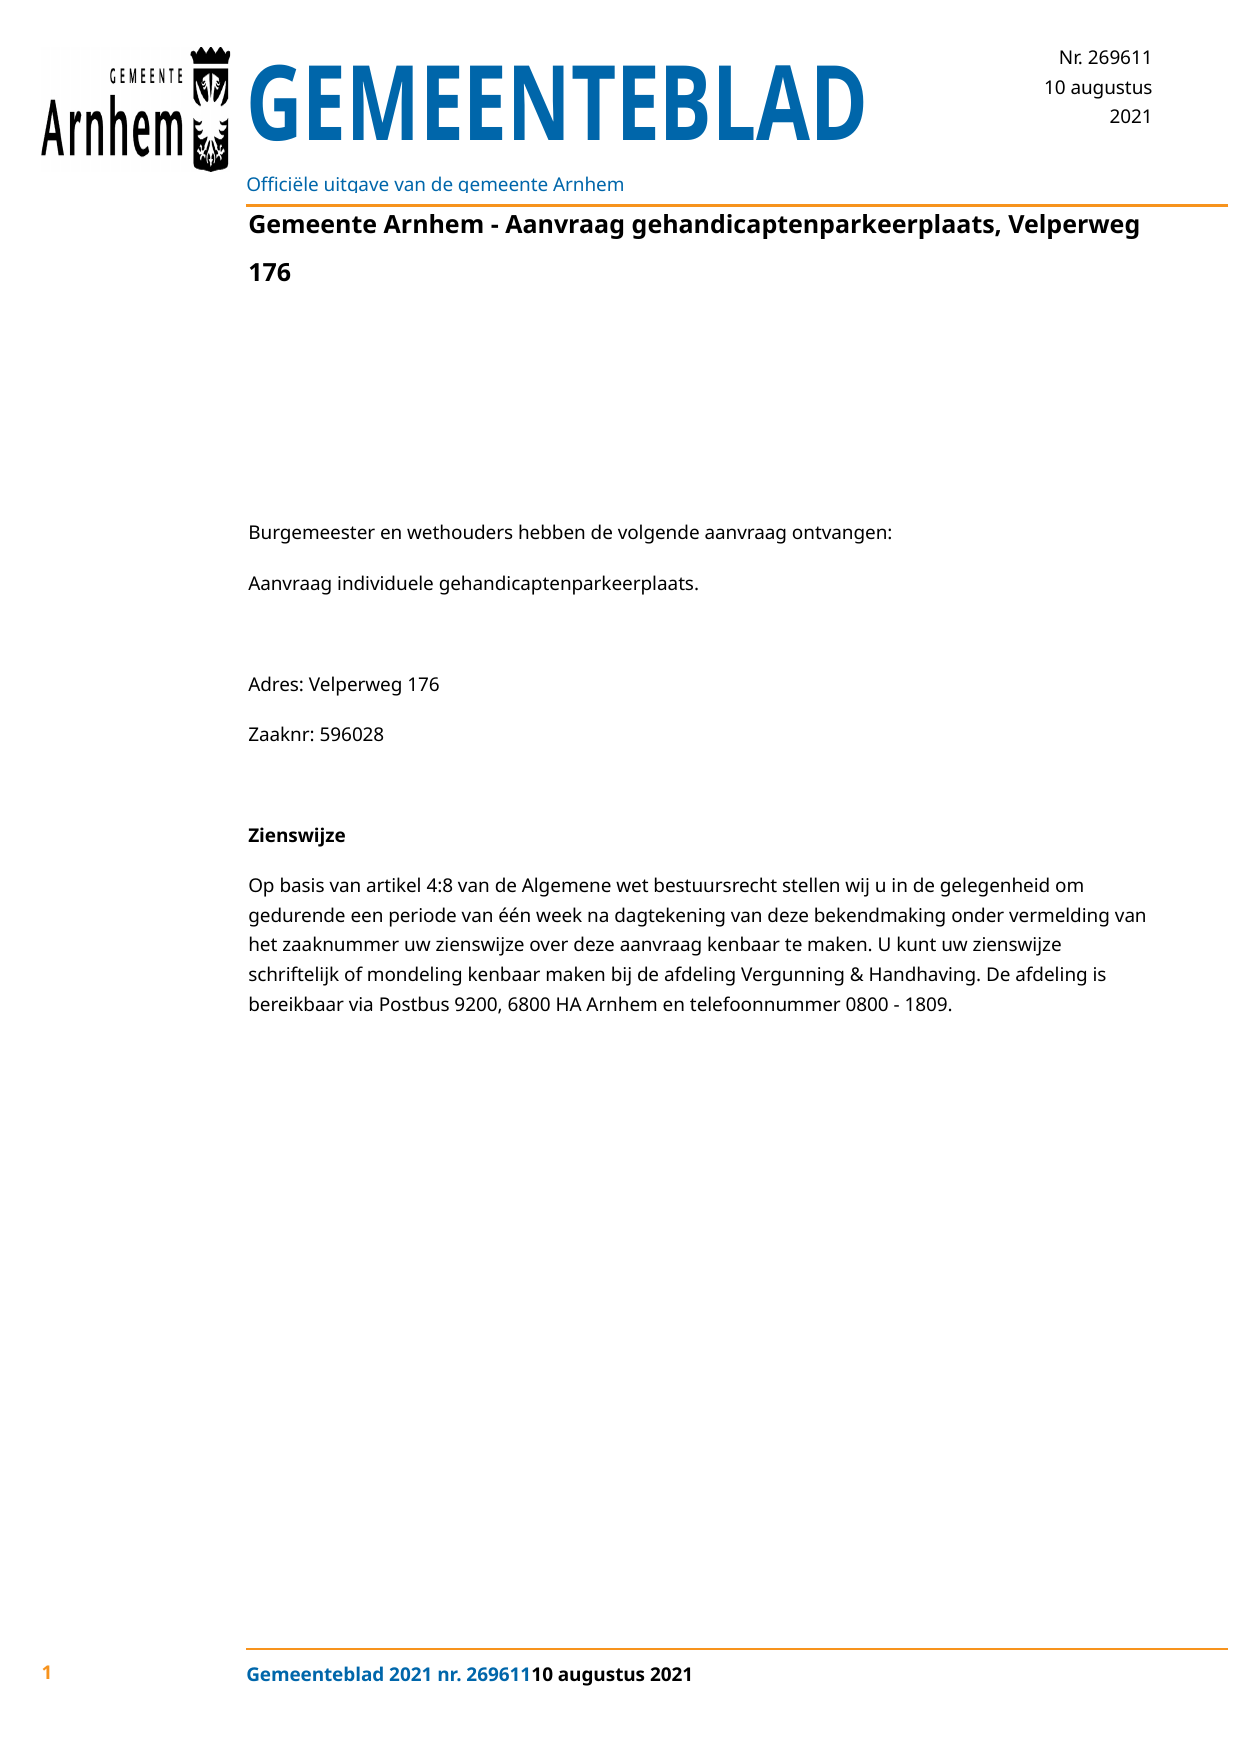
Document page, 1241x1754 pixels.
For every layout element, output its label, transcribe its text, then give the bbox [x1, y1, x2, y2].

text Aanvraag individuele gehandicaptenparkeerplaats. [248, 570, 1152, 596]
text Adres: Velperweg 176 [248, 671, 1152, 697]
picture [41, 47, 231, 172]
text Op basis van artikel 4:8 van de Algemene wet bestuursrecht stellen wij u in de gelegenheid om gedurende een periode van één week na dagtekening van deze bekendmaking onder vermelding van het zaaknummer uw zienswijze over deze aanvraag kenbaar te maken. U kunt uw zienswijze schriftelijk of mondeling kenbaar maken bij de afdeling Vergunning & Handhaving. De afdeling is bereikbaar via Postbus 9200, 6800 HA Arnhem en telefoonnummer 0800 - 1809. [248, 872, 1152, 1017]
text Gemeente Arnhem - Aanvraag gehandicaptenparkeerplaats, Velperweg 176 [248, 207, 1152, 288]
text Burgemeester en wethouders hebben de volgende aanvraag ontvangen: [248, 519, 1152, 545]
text Zienswijze [248, 822, 1152, 848]
text Zaaknr: 596028 [248, 721, 1152, 747]
